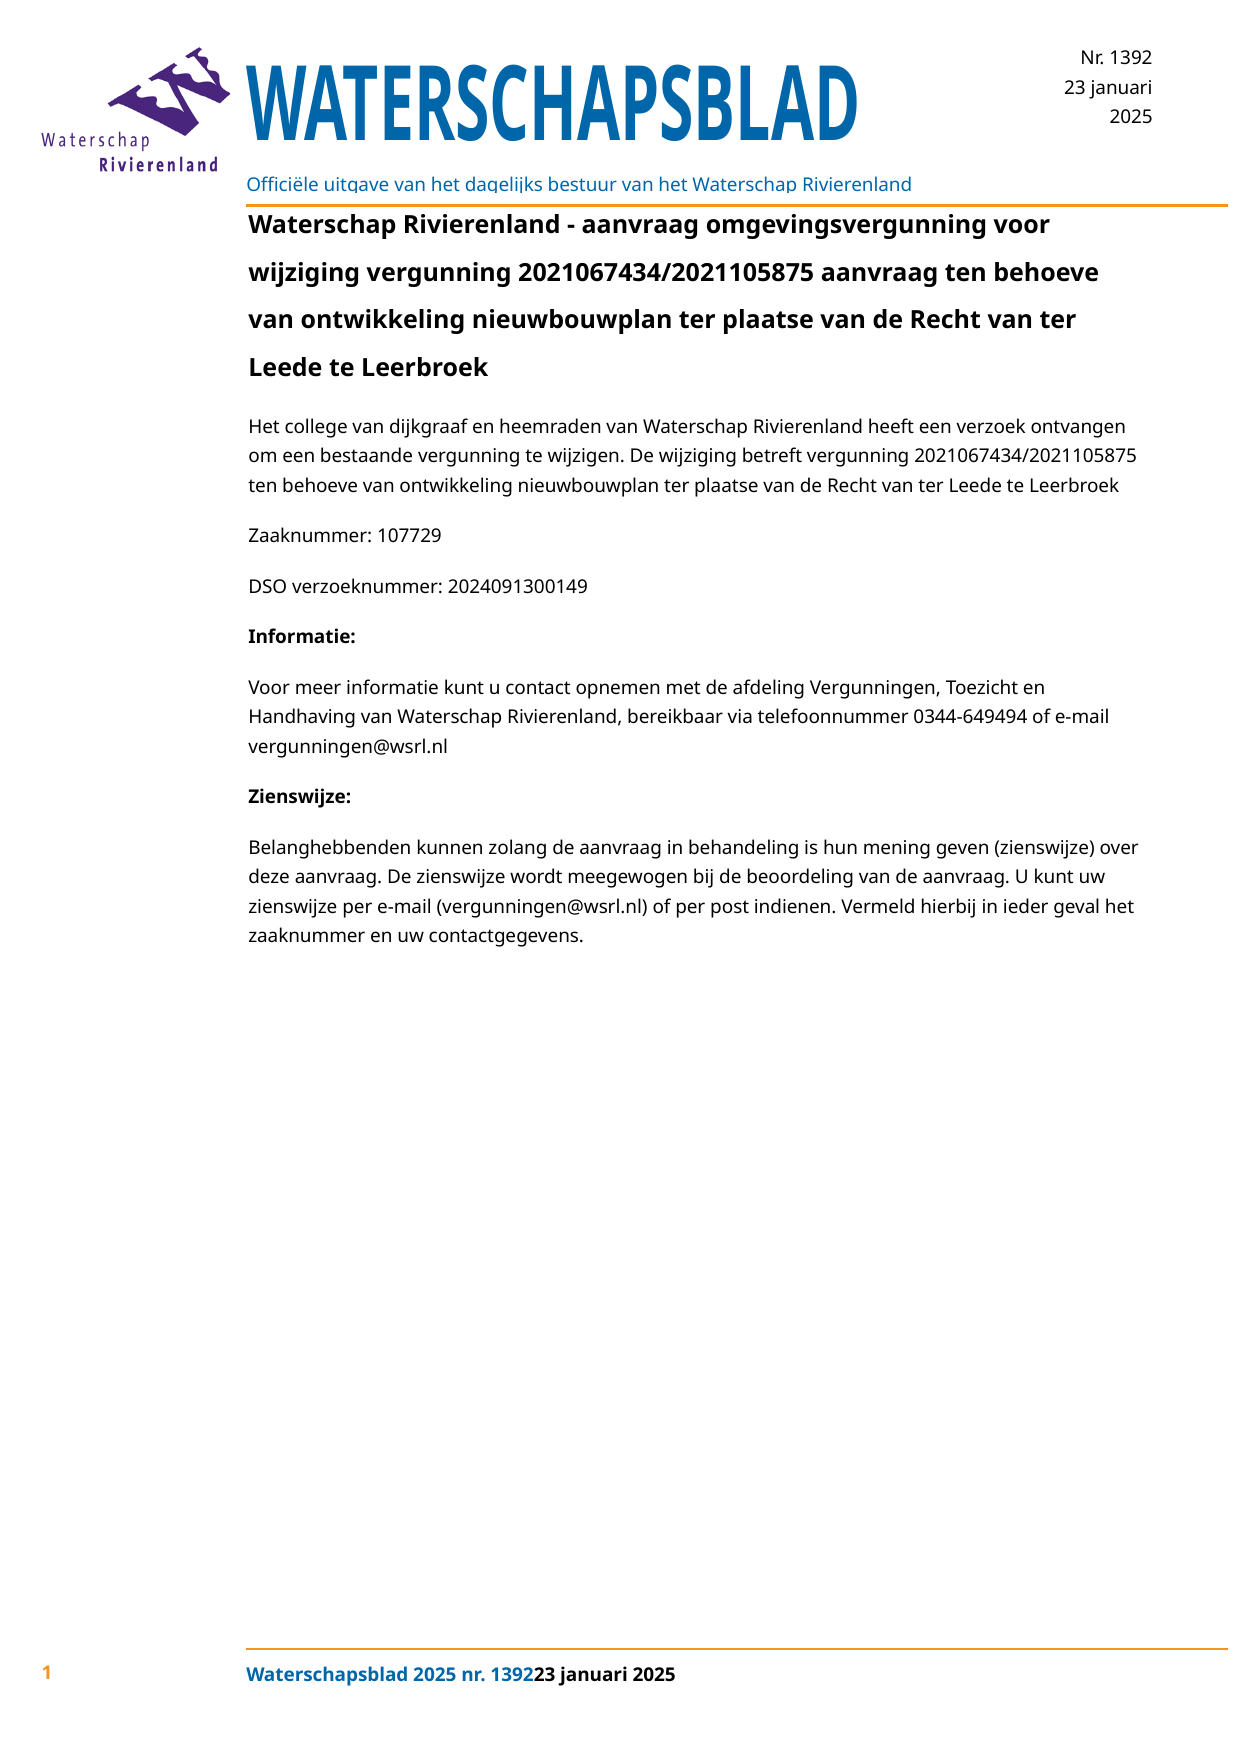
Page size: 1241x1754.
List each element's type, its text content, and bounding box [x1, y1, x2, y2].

text DSO verzoeknummer: 2024091300149 [248, 573, 1152, 599]
text Voor meer informatie kunt u contact opnemen met de afdeling Vergunningen, Toezicht en Handhaving van Waterschap Rivierenland, bereikbaar via telefoonnummer 0344-649494 of e-mail vergunningen@wsrl.nl [248, 674, 1152, 759]
text Informatie: [248, 623, 1152, 649]
text Waterschap Rivierenland - aanvraag omgevingsvergunning voor wijziging vergunning 2021067434/2021105875 aanvraag ten behoeve van ontwikkeling nieuwbouwplan ter plaatse van de Recht van ter Leede te Leerbroek [248, 207, 1152, 384]
text Zienswijze: [248, 783, 1152, 809]
text Het college van dijkgraaf en heemraden van Waterschap Rivierenland heeft een verzoek ontvangen om een bestaande vergunning te wijzigen. De wijziging betreft vergunning 2021067434/2021105875 ten behoeve van ontwikkeling nieuwbouwplan ter plaatse van de Recht van ter Leede te Leerbroek [248, 413, 1152, 498]
text Zaaknummer: 107729 [248, 523, 1152, 548]
text Belanghebbenden kunnen zolang de aanvraag in behandeling is hun mening geven (zienswijze) over deze aanvraag. De zienswijze wordt meegewogen bij de beoordeling van de aanvraag. U kunt uw zienswijze per e-mail (vergunningen@wsrl.nl) of per post indienen. Vermeld hierbij in ieder geval het zaaknummer en uw contactgegevens. [248, 834, 1152, 948]
picture [41, 47, 231, 172]
